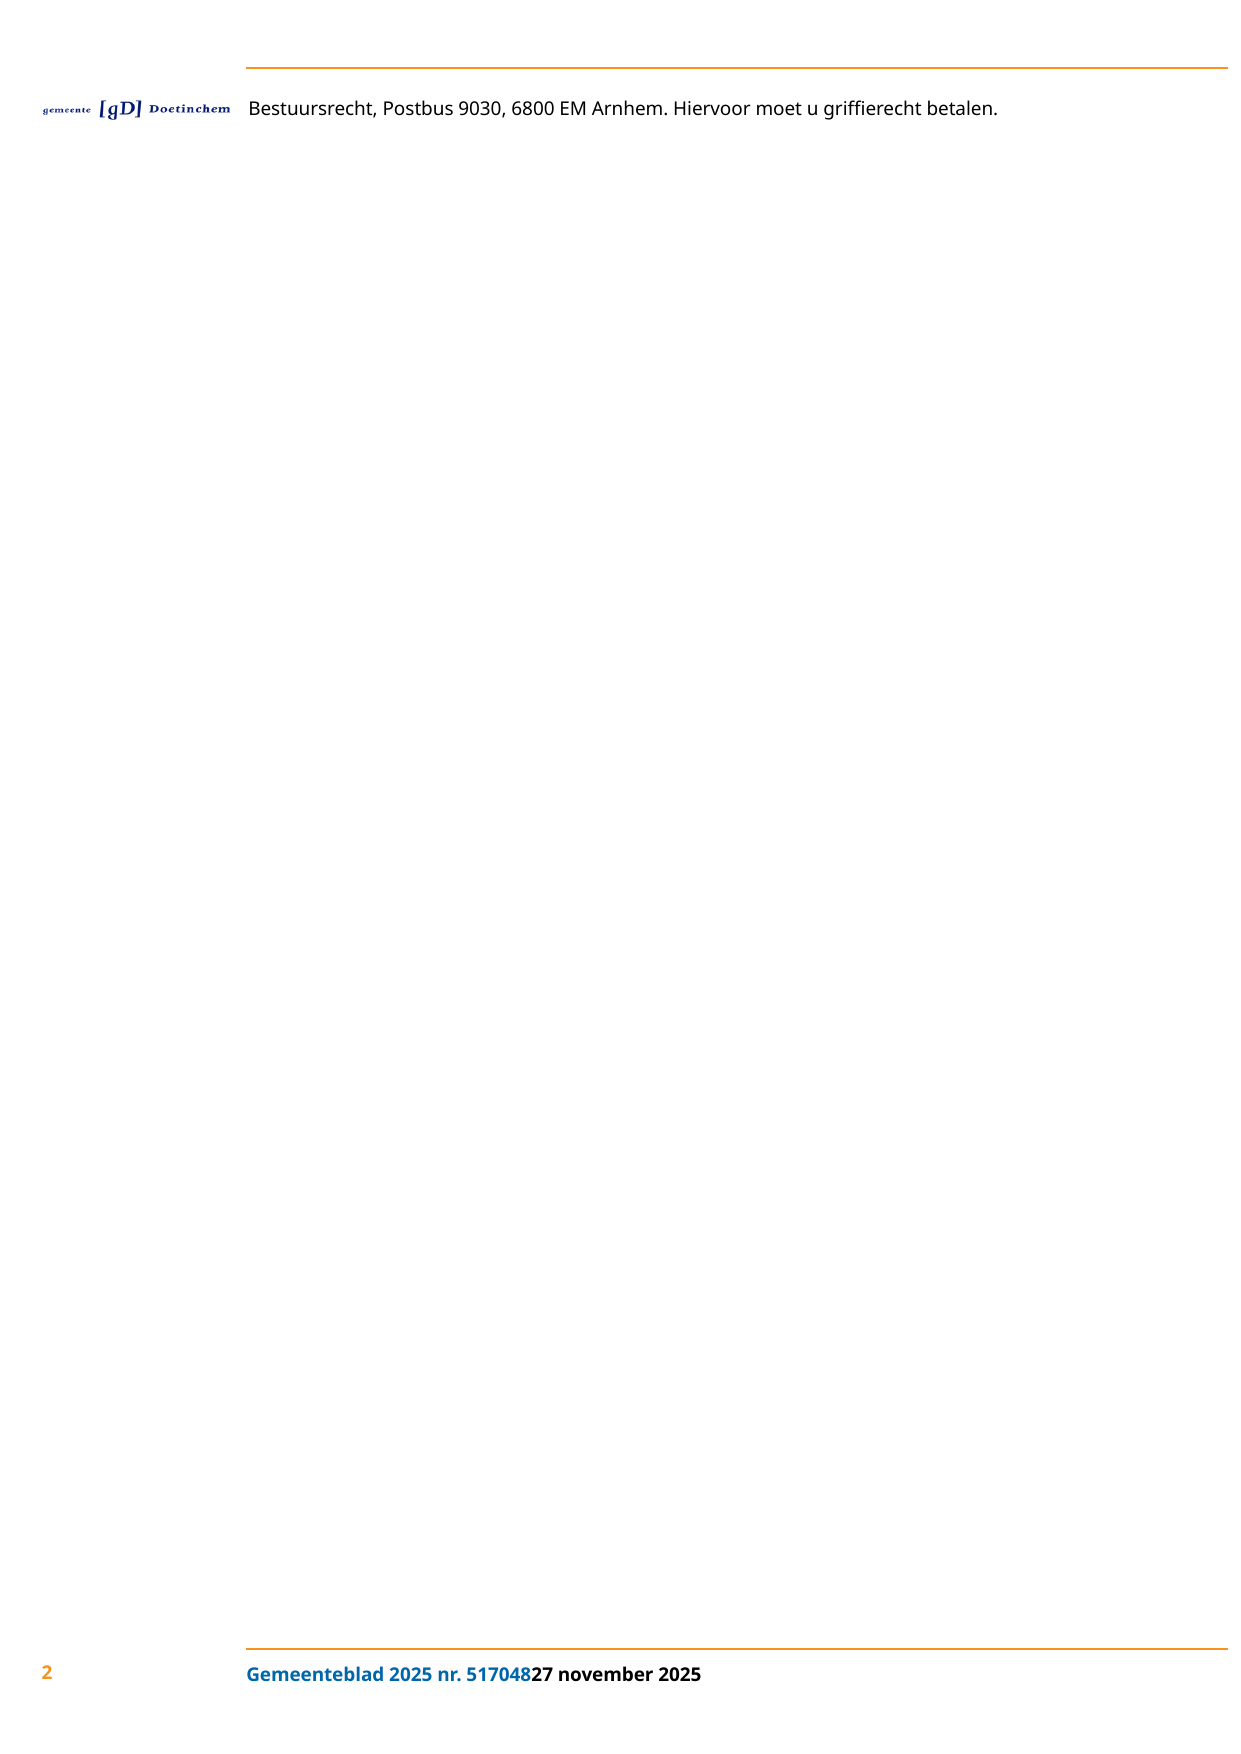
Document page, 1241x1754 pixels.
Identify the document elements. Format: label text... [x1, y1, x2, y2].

text Bestuursrecht, Postbus 9030, 6800 EM Arnhem. Hiervoor moet u griffierecht betalen. [248, 95, 1152, 121]
picture [41, 47, 231, 172]
